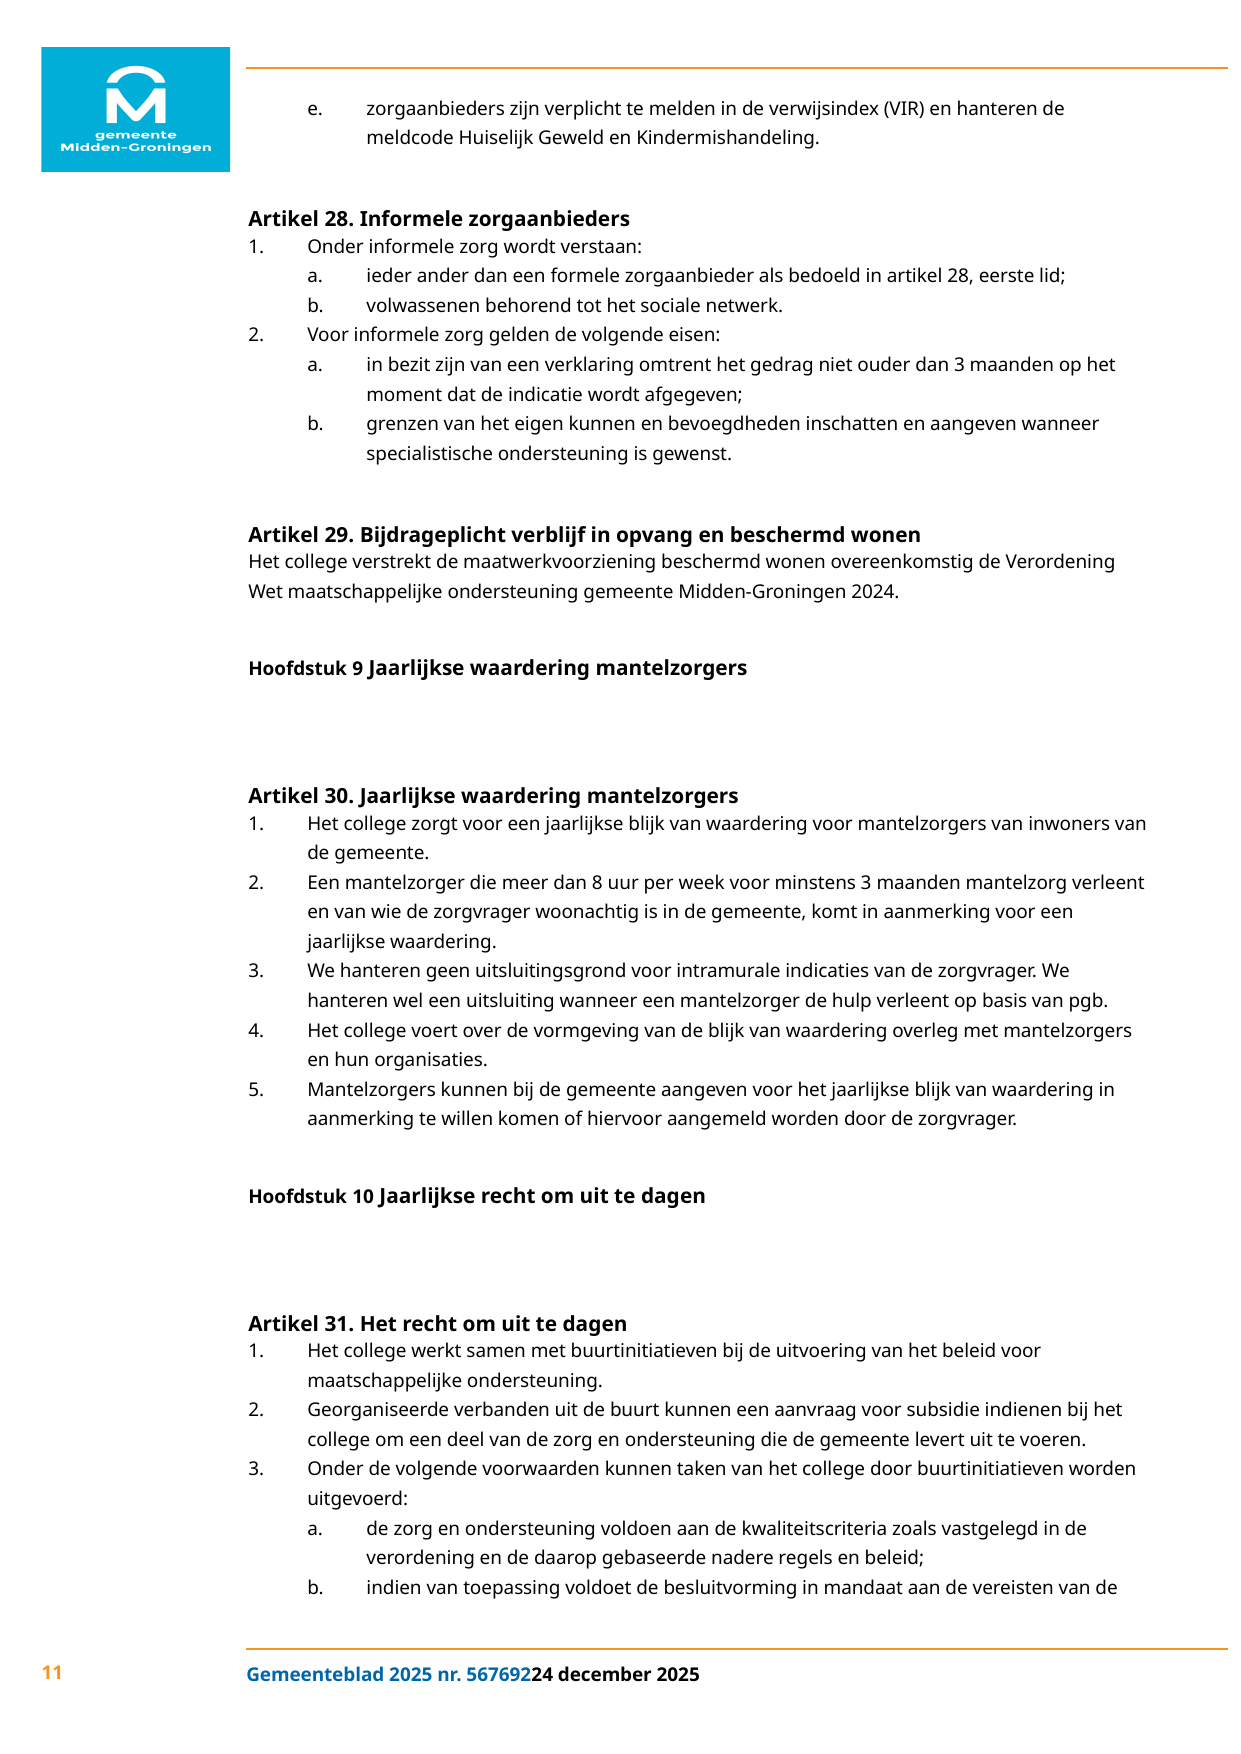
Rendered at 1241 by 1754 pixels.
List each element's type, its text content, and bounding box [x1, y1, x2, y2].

picture [107, 89, 165, 122]
list We hanteren geen uitsluitingsgrond voor intramurale indicaties van de zorgvrager. We hanteren wel een uitsluiting wanneer een mantelzorger de hulp verleent op basis van pgb. [248, 958, 1152, 1013]
text Het college verstrekt de maatwerkvoorziening beschermd wonen overeenkomstig de Verordening Wet maatschappelijke ondersteuning gemeente Midden-Groningen 2024. [248, 548, 1152, 604]
list indien van toepassing voldoet de besluitvorming in mandaat aan de vereisten van de [307, 1574, 1152, 1600]
list grenzen van het eigen kunnen en bevoegdheden inschatten en aangeven wanneer specialistische ondersteuning is gewenst. [307, 410, 1152, 466]
list Het college voert over de vormgeving van de blijk van waardering overleg met mantelzorgers en hun organisaties. [248, 1017, 1152, 1072]
list Het college zorgt voor een jaarlijkse blijk van waardering voor mantelzorgers van inwoners van de gemeente. [248, 810, 1152, 865]
text Artikel 31. Het recht om uit te dagen [248, 1309, 1152, 1337]
list in bezit zijn van een verklaring omtrent het gedrag niet ouder dan 3 maanden op het moment dat de indicatie wordt afgegeven; [307, 351, 1152, 406]
list Onder de volgende voorwaarden kunnen taken van het college door buurtinitiatieven worden uitgevoerd: [248, 1456, 1152, 1511]
list de zorg en ondersteuning voldoen aan de kwaliteitscriteria zoals vastgelegd in de verordening en de daarop gebaseerde nadere regels en beleid; [307, 1515, 1152, 1570]
text Artikel 29. Bijdrageplicht verblijf in opvang en beschermd wonen [248, 520, 1152, 548]
list Het college werkt samen met buurtinitiatieven bij de uitvoering van het beleid voor maatschappelijke ondersteuning. [248, 1337, 1152, 1393]
list Onder informele zorg wordt verstaan: [248, 233, 1152, 258]
list Georganiseerde verbanden uit de buurt kunnen een aanvraag voor subsidie indienen bij het college om een deel van de zorg en ondersteuning die de gemeente levert uit te voeren. [248, 1396, 1152, 1452]
text Artikel 30. Jaarlijkse waardering mantelzorgers [248, 781, 1152, 810]
list ieder ander dan een formele zorgaanbieder als bedoeld in artikel 28, eerste lid; [307, 262, 1152, 288]
list volwassenen behorend tot het sociale netwerk. [307, 292, 1152, 318]
list zorgaanbieders zijn verplicht te melden in de verwijsindex (VIR) en hanteren de meldcode Huiselijk Geweld en Kindermishandeling. [307, 95, 1152, 150]
list Voor informele zorg gelden de volgende eisen: [248, 322, 1152, 347]
list Een mantelzorger die meer dan 8 uur per week voor minstens 3 maanden mantelzorg verleent en van wie de zorgvrager woonachtig is in de gemeente, komt in aanmerking voor een jaarlijkse waardering. [248, 869, 1152, 954]
text Hoofdstuk 9 Jaarlijkse waardering mantelzorgers [248, 653, 1152, 682]
list Mantelzorgers kunnen bij de gemeente aangeven voor het jaarlijkse blijk van waardering in aanmerking te willen komen of hiervoor aangemeld worden door de zorgvrager. [248, 1076, 1152, 1131]
picture [108, 66, 164, 82]
text Hoofdstuk 10 Jaarlijkse recht om uit te dagen [248, 1181, 1152, 1209]
picture [184, 146, 190, 153]
text Artikel 28. Informele zorgaanbieders [248, 204, 1152, 233]
